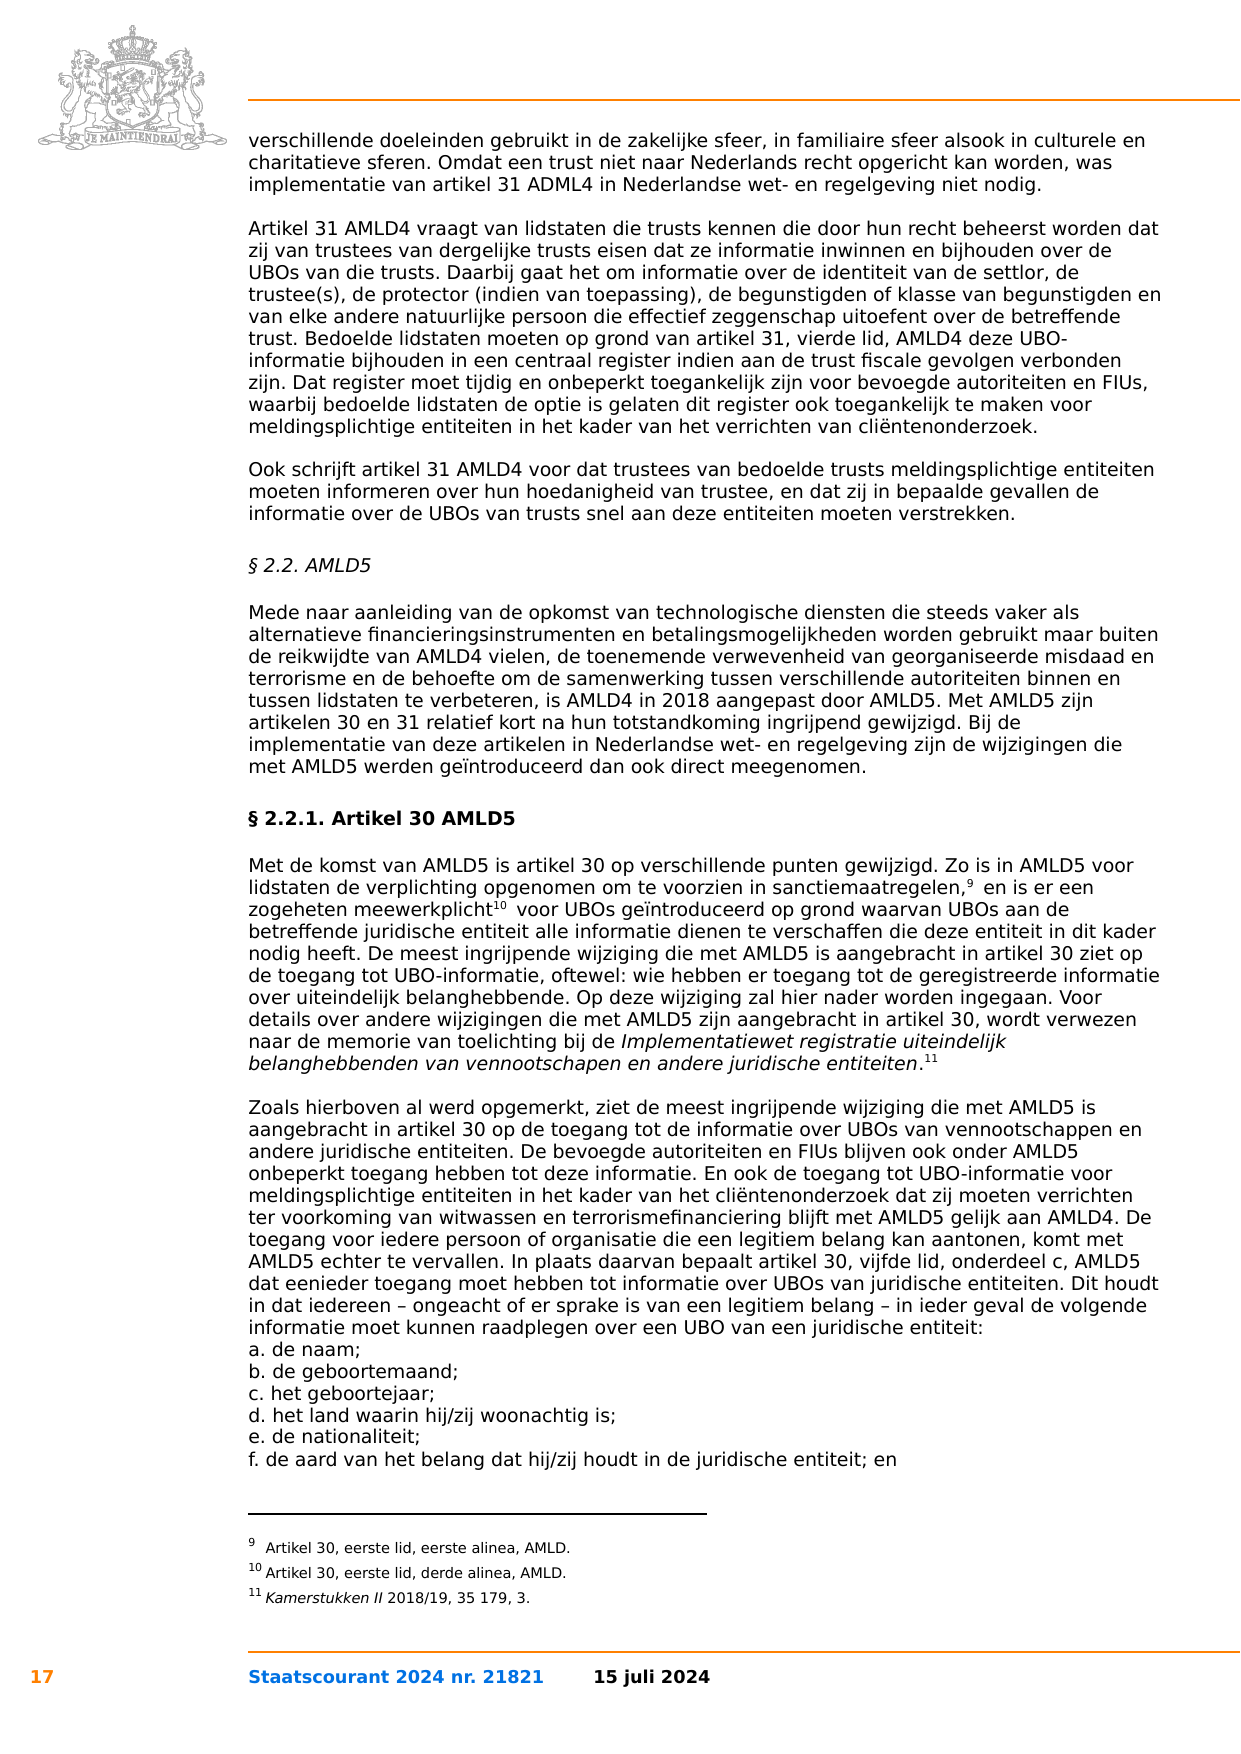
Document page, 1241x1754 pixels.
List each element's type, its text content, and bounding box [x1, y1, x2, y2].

text Kamerstukken II 2018/19, 35 179, 3. [248, 1586, 1163, 1608]
text Artikel 30, eerste lid, derde alinea, AMLD. [248, 1561, 1163, 1583]
text b. de geboortemaand; [248, 1361, 1163, 1382]
text d. het land waarin hij/zij woonachtig is; [248, 1404, 1163, 1426]
text Zoals hierboven al werd opgemerkt, ziet de meest ingrijpende wijziging die met AMLD5 is aangebracht in artikel 30 op de toegang tot de informatie over UBOs van vennootschappen en andere juridische entiteiten. De bevoegde autoriteiten en FIUs blijven ook onder AMLD5 onbeperkt toegang hebben tot deze informatie. En ook de toegang tot UBO-informatie voor meldingsplichtige entiteiten in het kader van het cliëntenonderzoek dat zij moeten verrichten ter voorkoming van witwassen en terrorismefinanciering blijft met AMLD5 gelijk aan AMLD4. De toegang voor iedere persoon of organisatie die een legitiem belang kan aantonen, komt met AMLD5 echter te vervallen. In plaats daarvan bepaalt artikel 30, vijfde lid, onderdeel c, AMLD5 dat eenieder toegang moet hebben tot informatie over UBOs van juridische entiteiten. Dit houdt in dat iedereen – ongeacht of er sprake is van een legitiem belang – in ieder geval de volgende informatie moet kunnen raadplegen over een UBO van een juridische entiteit: [248, 1097, 1163, 1338]
subtitle § 2.2.1. Artikel 30 AMLD5 [248, 808, 1163, 830]
subtitle § 2.2. AMLD5 [248, 555, 1163, 577]
text a. de naam; [248, 1338, 1163, 1361]
text f. de aard van het belang dat hij/zij houdt in de juridische entiteit; en [248, 1448, 1163, 1470]
text Artikel 31 AMLD4 vraagt van lidstaten die trusts kennen die door hun recht beheerst worden dat zij van trustees van dergelijke trusts eisen dat ze informatie inwinnen en bijhouden over de UBOs van die trusts. Daarbij gaat het om informatie over de identiteit van de settlor, de trustee(s), de protector (indien van toepassing), de begunstigden of klasse van begunstigden en van elke andere natuurlijke persoon die effectief zeggenschap uitoefent over de betreffende trust. Bedoelde lidstaten moeten op grond van artikel 31, vierde lid, AMLD4 deze UBO-informatie bijhouden in een centraal register indien aan de trust fiscale gevolgen verbonden zijn. Dat register moet tijdig en onbeperkt toegankelijk zijn voor bevoegde autoriteiten en FIUs, waarbij bedoelde lidstaten de optie is gelaten dit register ook toegankelijk te maken voor meldingsplichtige entiteiten in het kader van het verrichten van cliëntenonderzoek. [248, 218, 1163, 437]
text Artikel 30, eerste lid, eerste alinea, AMLD. [248, 1536, 1163, 1558]
text Mede naar aanleiding van de opkomst van technologische diensten die steeds vaker als alternatieve financieringsinstrumenten en betalingsmogelijkheden worden gebruikt maar buiten de reikwijdte van AMLD4 vielen, de toenemende verwevenheid van georganiseerde misdaad en terrorisme en de behoefte om de samenwerking tussen verschillende autoriteiten binnen en tussen lidstaten te verbeteren, is AMLD4 in 2018 aangepast door AMLD5. Met AMLD5 zijn artikelen 30 en 31 relatief kort na hun totstandkoming ingrijpend gewijzigd. Bij de implementatie van deze artikelen in Nederlandse wet- en regelgeving zijn de wijzigingen die met AMLD5 werden geïntroduceerd dan ook direct meegenomen. [248, 602, 1163, 778]
text Met de komst van AMLD5 is artikel 30 op verschillende punten gewijzigd. Zo is in AMLD5 voor lidstaten de verplichting opgenomen om te voorzien in sanctiemaatregelen, en is er een zogeheten meewerkplicht voor UBOs geïntroduceerd op grond waarvan UBOs aan de betreffende juridische entiteit alle informatie dienen te verschaffen die deze entiteit in dit kader nodig heeft. De meest ingrijpende wijziging die met AMLD5 is aangebracht in artikel 30 ziet op de toegang tot UBO-informatie, oftewel: wie hebben er toegang tot de geregistreerde informatie over uiteindelijk belanghebbende. Op deze wijziging zal hier nader worden ingegaan. Voor details over andere wijzigingen die met AMLD5 zijn aangebracht in artikel 30, wordt verwezen naar de memorie van toelichting bij de Implementatiewet registratie uiteindelijk belanghebbenden van vennootschapen en andere juridische entiteiten. [248, 855, 1163, 1075]
picture [38, 25, 227, 150]
text c. het geboortejaar; [248, 1382, 1163, 1404]
text e. de nationaliteit; [248, 1426, 1163, 1448]
text Ook schrijft artikel 31 AMLD4 voor dat trustees van bedoelde trusts meldingsplichtige entiteiten moeten informeren over hun hoedanigheid van trustee, en dat zij in bepaalde gevallen de informatie over de UBOs van trusts snel aan deze entiteiten moeten verstrekken. [248, 459, 1163, 525]
text verschillende doeleinden gebruikt in de zakelijke sfeer, in familiaire sfeer alsook in culturele en charitatieve sferen. Omdat een trust niet naar Nederlands recht opgericht kan worden, was implementatie van artikel 31 ADML4 in Nederlandse wet- en regelgeving niet nodig. [248, 130, 1163, 196]
